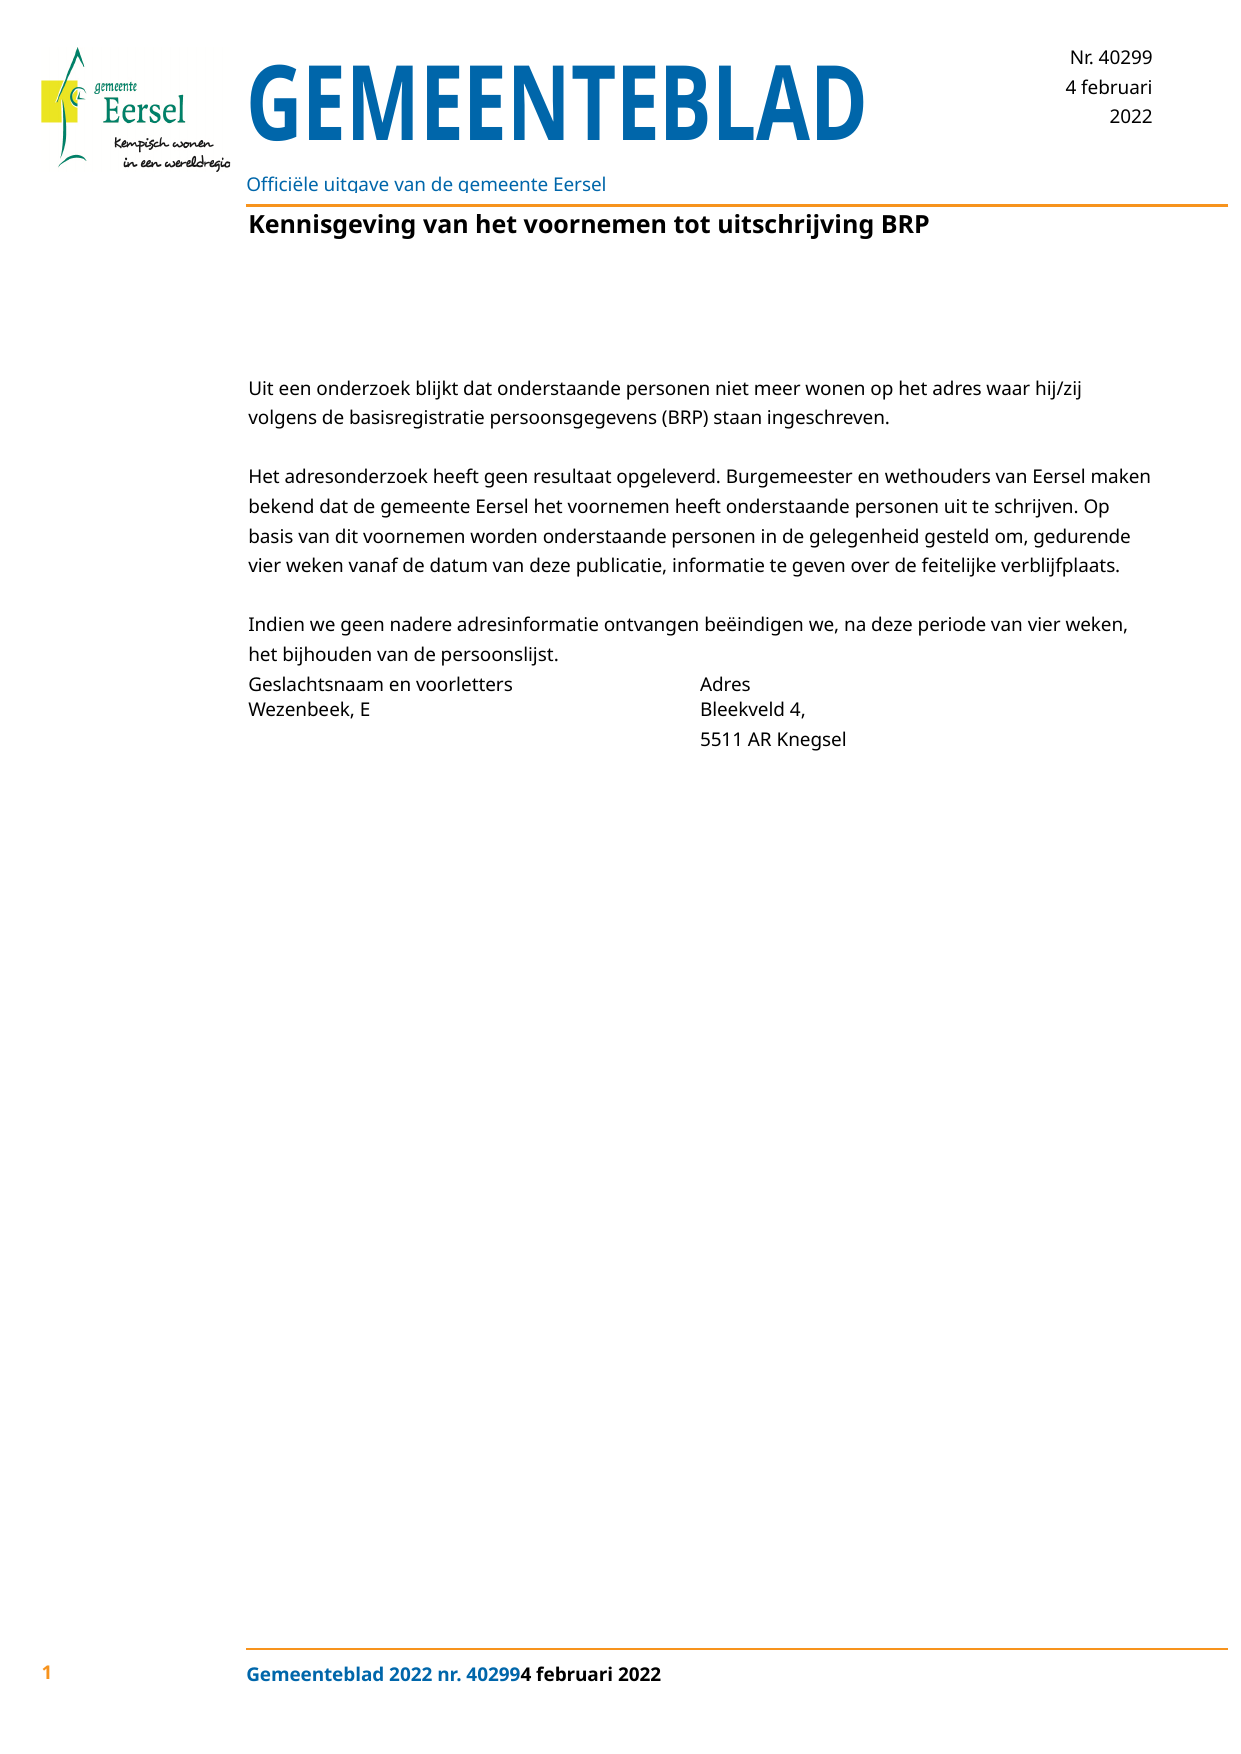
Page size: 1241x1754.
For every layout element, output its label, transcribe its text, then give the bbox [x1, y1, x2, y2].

picture [41, 47, 231, 172]
text Uit een onderzoek blijkt dat onderstaande personen niet meer wonen op het adres waar hij/zij volgens de basisregistratie persoonsgegevens (BRP) staan ingeschreven. [248, 375, 1152, 430]
text Indien we geen nadere adresinformatie ontvangen beëindigen we, na deze periode van vier weken, het bijhouden van de persoonslijst. [248, 612, 1152, 667]
table_header Geslachtsnaam en voorletters [248, 671, 700, 697]
text Kennisgeving van het voornemen tot uitschrijving BRP [248, 207, 1152, 241]
table_cell Bleekveld 4, 5511 AR Knegsel [700, 697, 1152, 752]
table_header Adres [700, 671, 1152, 697]
text Het adresonderzoek heeft geen resultaat opgeleverd. Burgemeester en wethouders van Eersel maken bekend dat de gemeente Eersel het voornemen heeft onderstaande personen uit te schrijven. Op basis van dit voornemen worden onderstaande personen in de gelegenheid gesteld om, gedurende vier weken vanaf de datum van deze publicatie, informatie te geven over de feitelijke verblijfplaats. [248, 464, 1152, 578]
table_cell Wezenbeek, E [248, 697, 700, 752]
